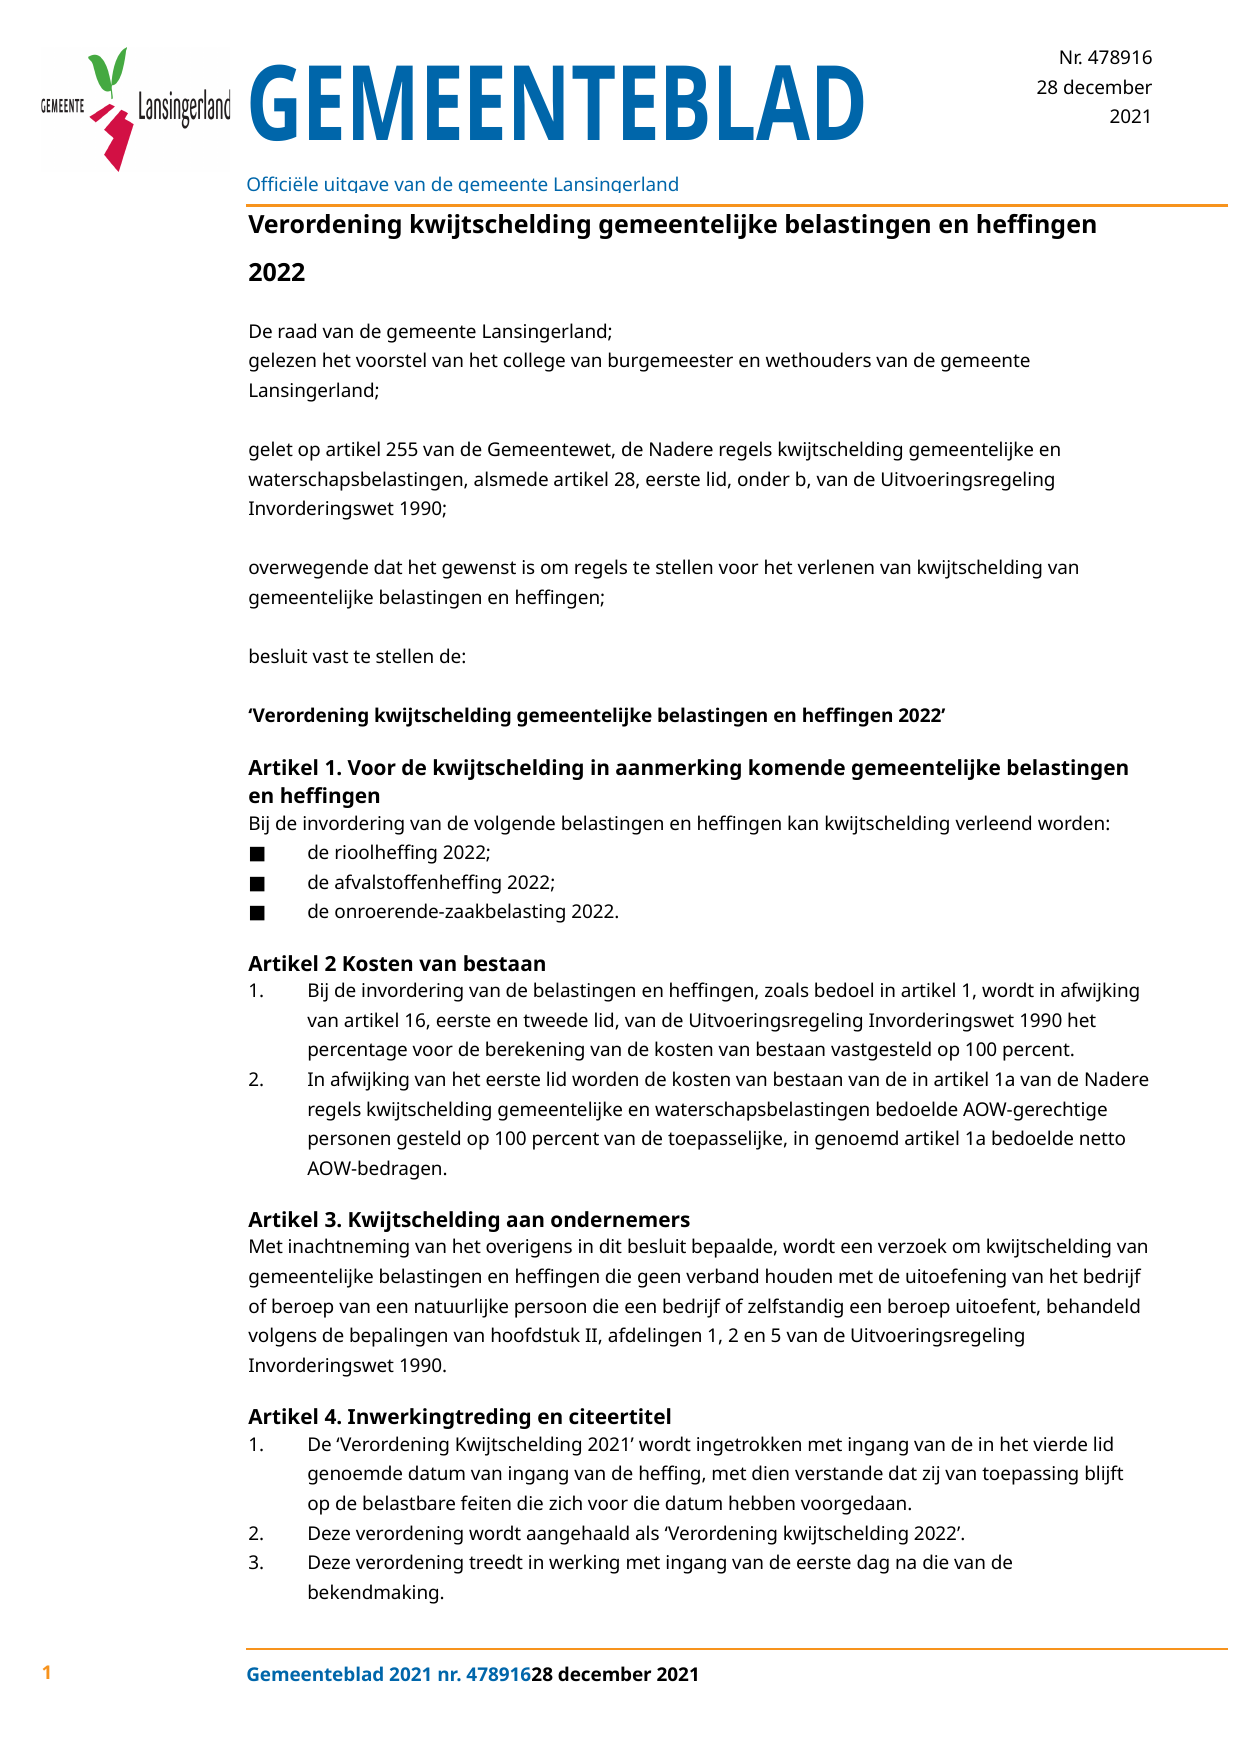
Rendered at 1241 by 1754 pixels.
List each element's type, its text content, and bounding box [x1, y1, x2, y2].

text Artikel 3. Kwijtschelding aan ondernemers [248, 1205, 1152, 1234]
text Bij de invordering van de volgende belastingen en heffingen kan kwijtschelding verleend worden: [248, 810, 1152, 836]
list De ‘Verordening Kwijtschelding 2021’ wordt ingetrokken met ingang van de in het vierde lid genoemde datum van ingang van de heffing, met dien verstande dat zij van toepassing blijft op de belastbare feiten die zich voor die datum hebben voorgedaan. [248, 1431, 1152, 1516]
list de onroerende-zaakbelasting 2022. [248, 898, 1152, 924]
text Met inachtneming van het overigens in dit besluit bepaalde, wordt een verzoek om kwijtschelding van gemeentelijke belastingen en heffingen die geen verband houden met de uitoefening van het bedrijf of beroep van een natuurlijke persoon die een bedrijf of zelfstandig een beroep uitoefent, behandeld volgens de bepalingen van hoofdstuk II, afdelingen 1, 2 en 5 van de Uitvoeringsregeling Invorderingswet 1990. [248, 1234, 1152, 1378]
text Verordening kwijtschelding gemeentelijke belastingen en heffingen 2022 [248, 207, 1152, 288]
list de rioolheffing 2022; [248, 839, 1152, 865]
text gelezen het voorstel van het college van burgemeester en wethouders van de gemeente Lansingerland; [248, 347, 1152, 403]
text De raad van de gemeente Lansingerland; [248, 318, 1152, 344]
text ‘Verordening kwijtschelding gemeentelijke belastingen en heffingen 2022’ [248, 702, 1152, 728]
list de afvalstoffenheffing 2022; [248, 869, 1152, 895]
list Deze verordening wordt aangehaald als ‘Verordening kwijtschelding 2022’. [248, 1520, 1152, 1545]
text Artikel 2 Kosten van bestaan [248, 949, 1152, 977]
text gelet op artikel 255 van de Gemeentewet, de Nadere regels kwijtschelding gemeentelijke en waterschapsbelastingen, alsmede artikel 28, eerste lid, onder b, van de Uitvoeringsregeling Invorderingswet 1990; [248, 436, 1152, 521]
list In afwijking van het eerste lid worden de kosten van bestaan van de in artikel 1a van de Nadere regels kwijtschelding gemeentelijke en waterschapsbelastingen bedoelde AOW-gerechtige personen gesteld op 100 percent van de toepasselijke, in genoemd artikel 1a bedoelde netto AOW-bedragen. [248, 1066, 1152, 1181]
text Artikel 1. Voor de kwijtschelding in aanmerking komende gemeentelijke belastingen en heffingen [248, 753, 1152, 810]
text besluit vast te stellen de: [248, 643, 1152, 669]
picture [41, 47, 231, 172]
list Bij de invordering van de belastingen en heffingen, zoals bedoel in artikel 1, wordt in afwijking van artikel 16, eerste en tweede lid, van de Uitvoeringsregeling Invorderingswet 1990 het percentage voor de berekening van de kosten van bestaan vastgesteld op 100 percent. [248, 977, 1152, 1062]
text Artikel 4. Inwerkingtreding en citeertitel [248, 1402, 1152, 1431]
text overwegende dat het gewenst is om regels te stellen voor het verlenen van kwijtschelding van gemeentelijke belastingen en heffingen; [248, 554, 1152, 610]
list Deze verordening treedt in werking met ingang van de eerste dag na die van de bekendmaking. [248, 1549, 1152, 1604]
